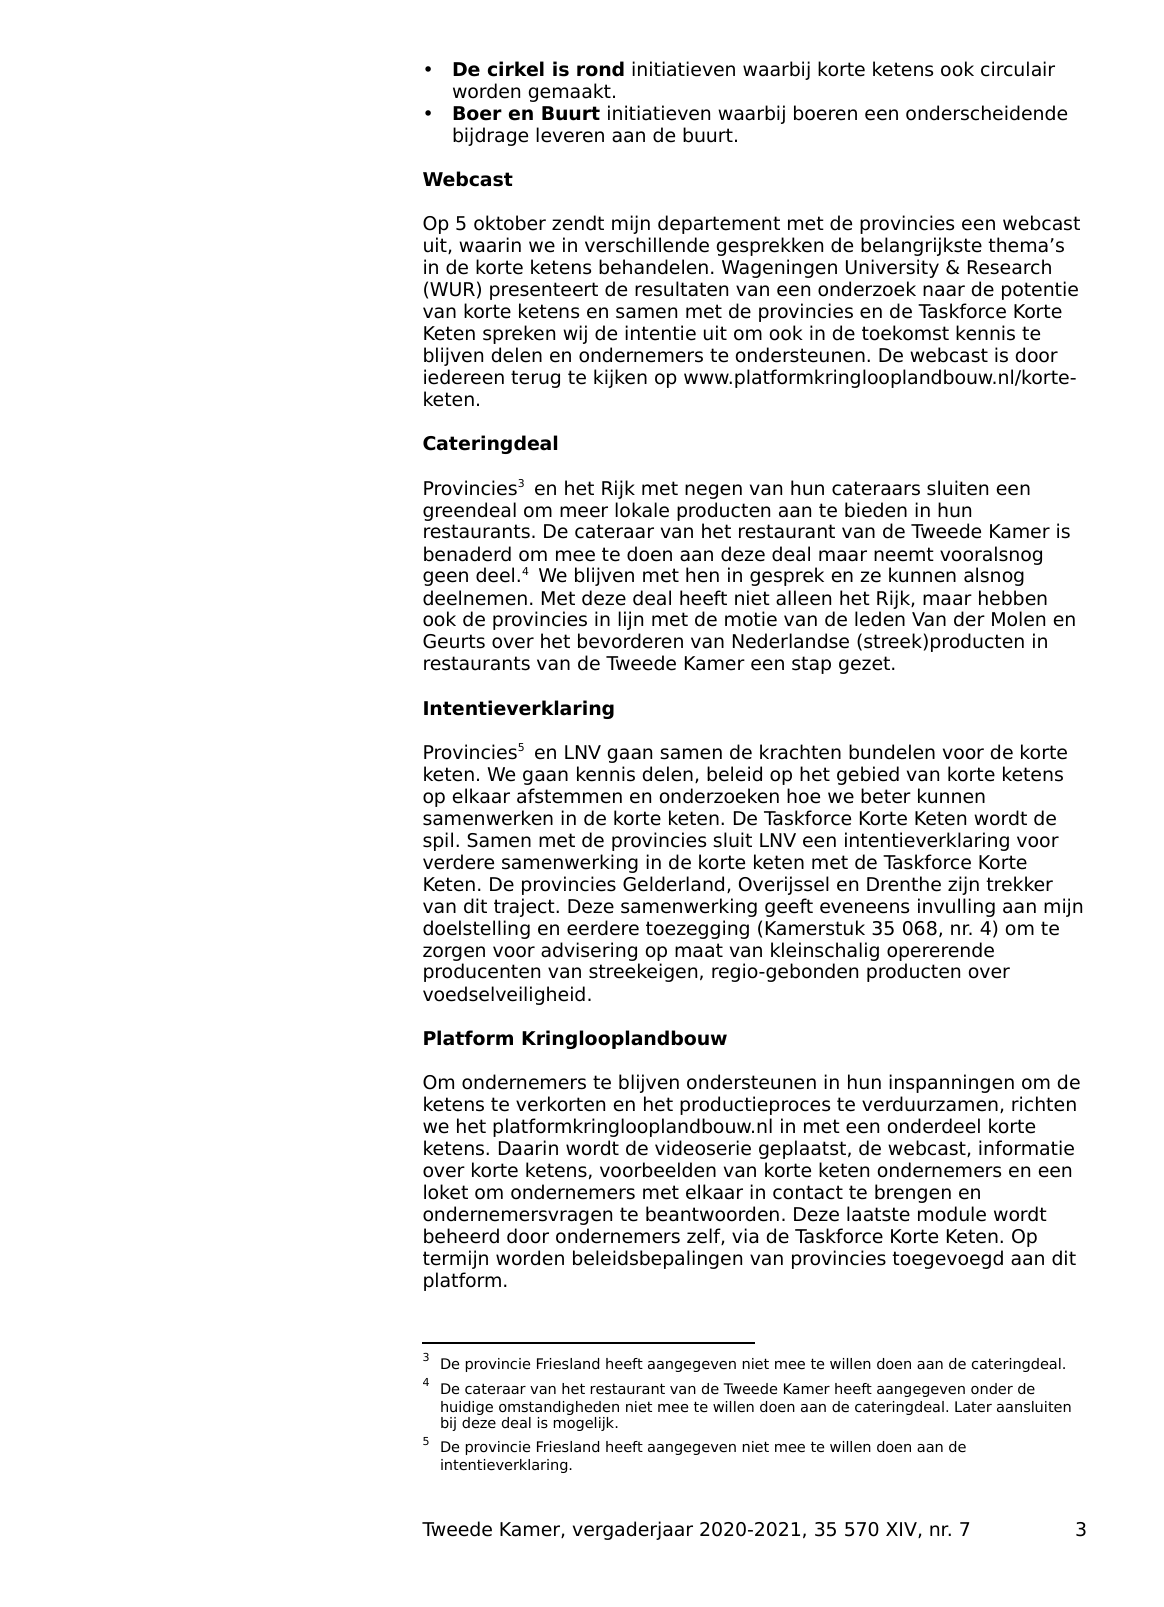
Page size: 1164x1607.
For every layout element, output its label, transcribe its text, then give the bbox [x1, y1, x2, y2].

text De provincie Friesland heeft aangegeven niet mee te willen doen aan de intentieverklaring. [422, 1435, 1087, 1474]
text Om ondernemers te blijven ondersteunen in hun inspanningen om de ketens te verkorten en het productieproces te verduurzamen, richten we het platformkringlooplandbouw.nl in met een onderdeel korte ketens. Daarin wordt de videoserie geplaatst, de webcast, informatie over korte ketens, voorbeelden van korte keten ondernemers en een loket om ondernemers met elkaar in contact te brengen en ondernemersvragen te beantwoorden. Deze laatste module wordt beheerd door ondernemers zelf, via de Taskforce Korte Keten. Op termijn worden beleidsbepalingen van provincies toegevoegd aan dit platform. [422, 1072, 1087, 1292]
text Provincies en het Rijk met negen van hun cateraars sluiten een greendeal om meer lokale producten aan te bieden in hun restaurants. De cateraar van het restaurant van de Tweede Kamer is benaderd om mee te doen aan deze deal maar neemt vooralsnog geen deel. We blijven met hen in gesprek en ze kunnen alsnog deelnemen. Met deze deal heeft niet alleen het Rijk, maar hebben ook de provincies in lijn met de motie van de leden Van der Molen en Geurts over het bevorderen van Nederlandse (streek)producten in restaurants van de Tweede Kamer een stap gezet. [422, 477, 1087, 675]
subtitle Intentieverklaring [422, 697, 1087, 719]
subtitle Platform Kringlooplandbouw [422, 1028, 1087, 1049]
text De provincie Friesland heeft aangegeven niet mee te willen doen aan de cateringdeal. [422, 1352, 1087, 1374]
subtitle Cateringdeal [422, 433, 1087, 455]
text • Boer en Buurt initiatieven waarbij boeren een onderscheidende bijdrage leveren aan de buurt. [422, 103, 1087, 147]
text Op 5 oktober zendt mijn departement met de provincies een webcast uit, waarin we in verschillende gesprekken de belangrijkste thema’s in de korte ketens behandelen. Wageningen University & Research (WUR) presenteert de resultaten van een onderzoek naar de potentie van korte ketens en samen met de provincies en de Taskforce Korte Keten spreken wij de intentie uit om ook in de toekomst kennis te blijven delen en ondernemers te ondersteunen. De webcast is door iedereen terug te kijken op www.platformkringlooplandbouw.nl/korte-keten. [422, 213, 1087, 411]
text De cateraar van het restaurant van de Tweede Kamer heeft aangegeven onder de huidige omstandigheden niet mee te willen doen aan de cateringdeal. Later aansluiten bij deze deal is mogelijk. [422, 1377, 1087, 1432]
text Provincies en LNV gaan samen de krachten bundelen voor de korte keten. We gaan kennis delen, beleid op het gebied van korte ketens op elkaar afstemmen en onderzoeken hoe we beter kunnen samenwerken in de korte keten. De Taskforce Korte Keten wordt de spil. Samen met de provincies sluit LNV een intentieverklaring voor verdere samenwerking in de korte keten met de Taskforce Korte Keten. De provincies Gelderland, Overijssel en Drenthe zijn trekker van dit traject. Deze samenwerking geeft eveneens invulling aan mijn doelstelling en eerdere toezegging (Kamerstuk 35 068, nr. 4) om te zorgen voor advisering op maat van kleinschalig opererende producenten van streekeigen, regio-gebonden producten over voedselveiligheid. [422, 742, 1087, 1005]
text • De cirkel is rond initiatieven waarbij korte ketens ook circulair worden gemaakt. [422, 59, 1087, 103]
subtitle Webcast [422, 169, 1087, 191]
